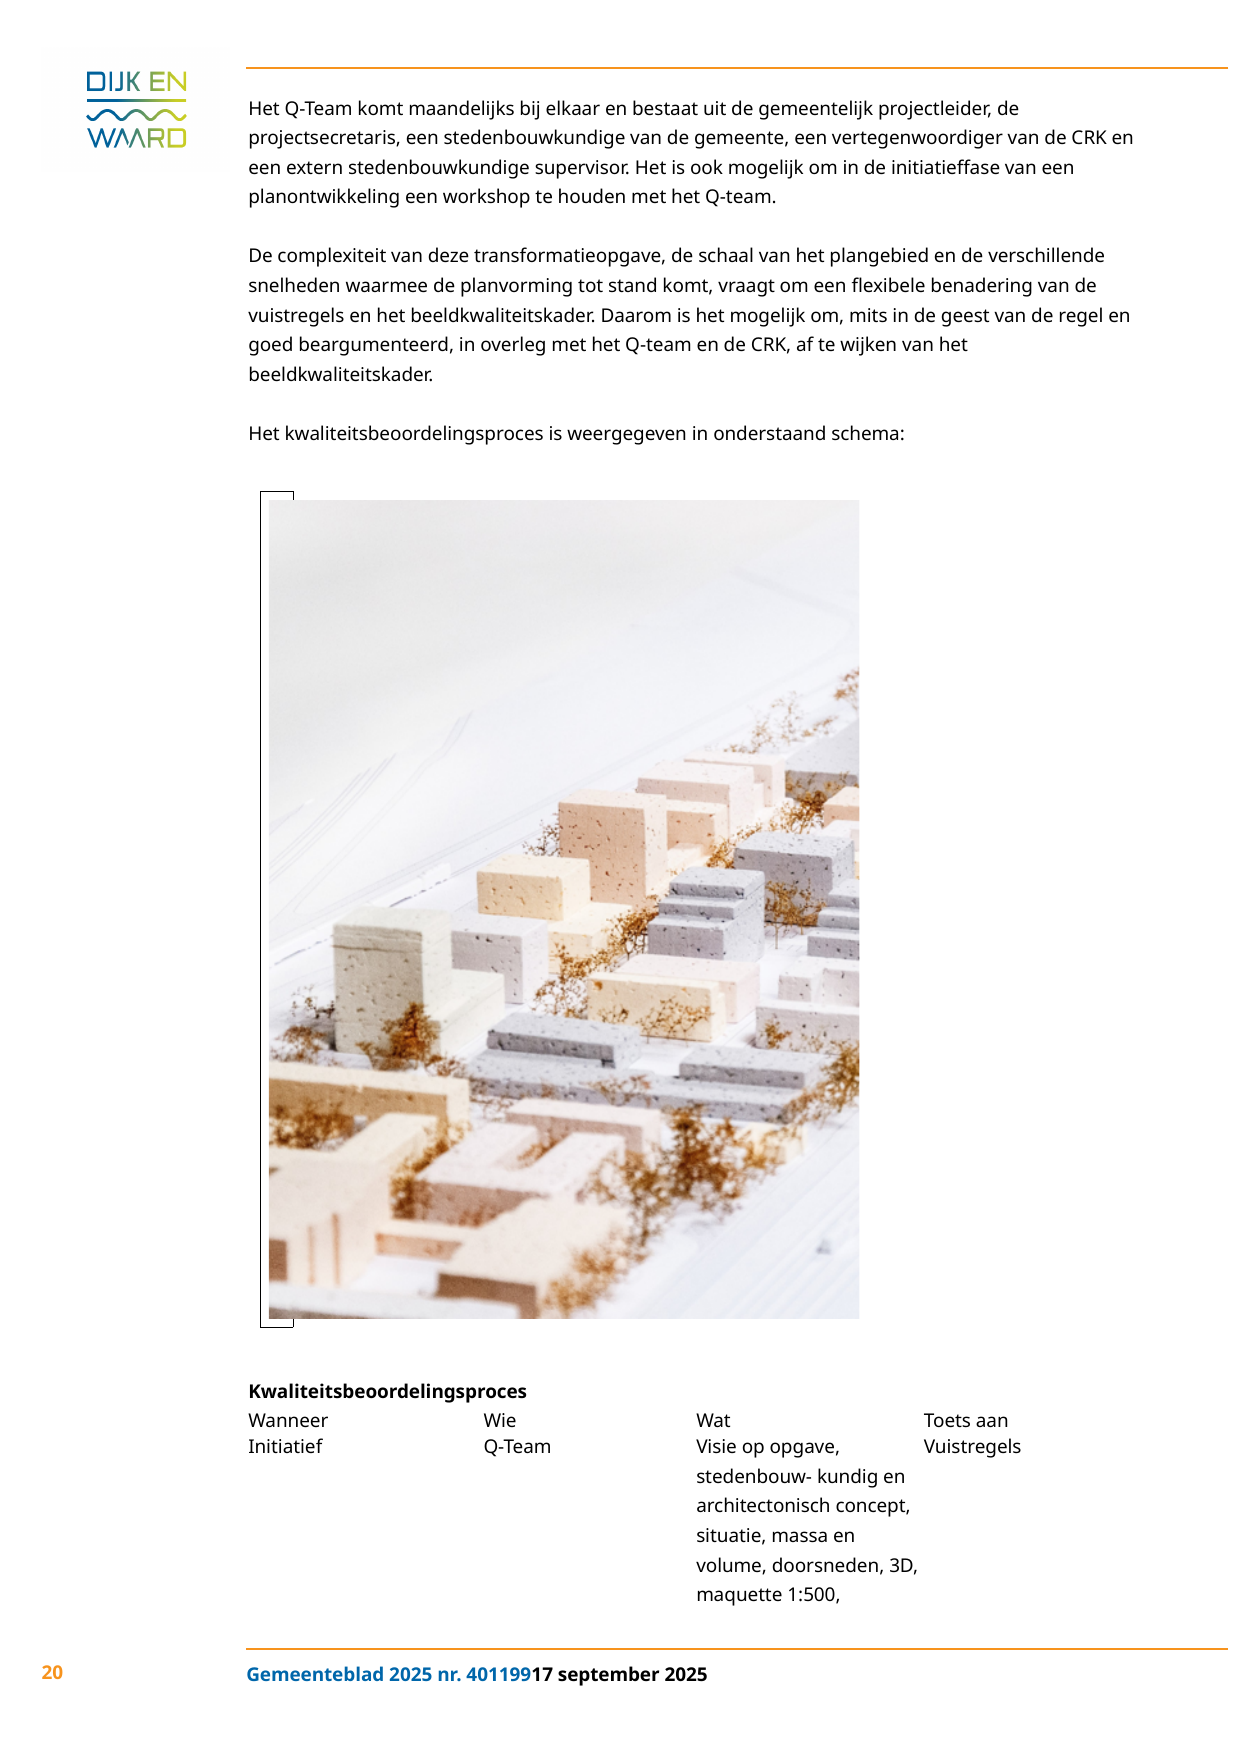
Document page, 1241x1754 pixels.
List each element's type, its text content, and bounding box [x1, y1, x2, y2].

table_header Wanneer [248, 1408, 483, 1433]
table_cell Initiatief [248, 1434, 483, 1607]
table_header Toets aan [924, 1408, 1152, 1433]
picture [268, 500, 860, 1319]
table_header Wat [696, 1408, 924, 1433]
text Het kwaliteitsbeoordelingsproces is weergegeven in onderstaand schema: [248, 420, 1152, 446]
table_cell Q-Team [483, 1434, 696, 1607]
table_header Wie [483, 1408, 696, 1433]
text Kwaliteitsbeoordelingsproces [248, 1378, 1152, 1404]
text Het Q-Team komt maandelijks bij elkaar en bestaat uit de gemeentelijk projectleider, de projectsecretaris, een stedenbouwkundige van de gemeente, een vertegenwoordiger van de CRK en een extern stedenbouwkundige supervisor. Het is ook mogelijk om in de initiatieffase van een planontwikkeling een workshop te houden met het Q-team. [248, 95, 1152, 209]
picture [41, 47, 231, 172]
table_cell Visie op opgave, stedenbouw- kundig en architectonisch concept, situatie, massa en volume, doorsneden, 3D, maquette 1:500, [696, 1434, 924, 1607]
text De complexiteit van deze transformatieopgave, de schaal van het plangebied en de verschillende snelheden waarmee de planvorming tot stand komt, vraagt om een flexibele benadering van de vuistregels en het beeldkwaliteitskader. Daarom is het mogelijk om, mits in de geest van de regel en goed beargumenteerd, in overleg met het Q-team en de CRK, af te wijken van het beeldkwaliteitskader. [248, 243, 1152, 387]
table_cell Vuistregels [924, 1434, 1152, 1607]
